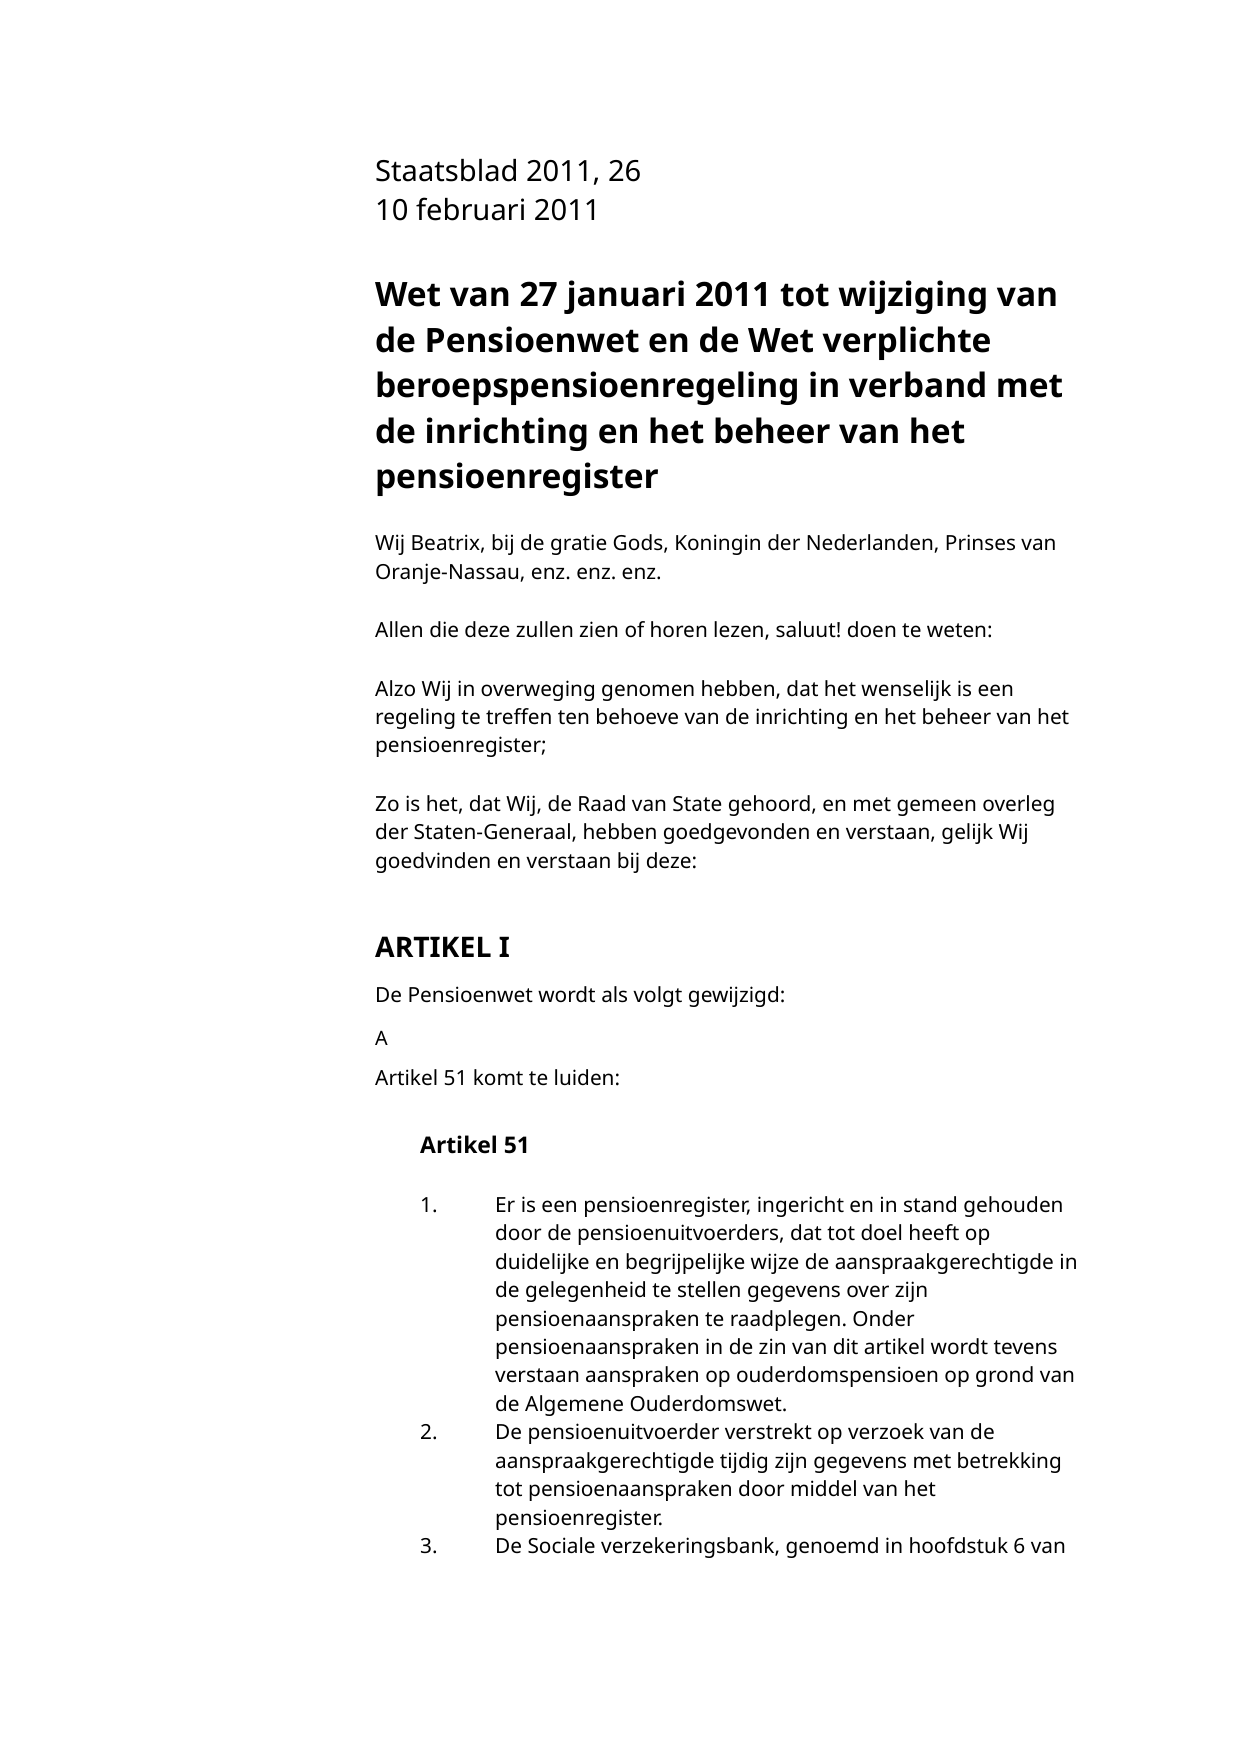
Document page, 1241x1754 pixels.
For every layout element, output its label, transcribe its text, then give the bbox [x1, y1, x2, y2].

list De Sociale verzekeringsbank, genoemd in hoofdstuk 6 van [420, 1531, 1090, 1559]
text Allen die deze zullen zien of horen lezen, saluut! doen te weten: [375, 615, 1090, 644]
text Alzo Wij in overweging genomen hebben, dat het wenselijk is een regeling te treffen ten behoeve van de inrichting en het beheer van het pensioenregister; [375, 674, 1090, 759]
text Wij Beatrix, bij de gratie Gods, Koningin der Nederlanden, Prinses van Oranje-Nassau, enz. enz. enz. [375, 528, 1090, 585]
text Zo is het, dat Wij, de Raad van State gehoord, en met gemeen overleg der Staten-Generaal, hebben goedgevonden en verstaan, gelijk Wij goedvinden en verstaan bij deze: [375, 789, 1090, 874]
text 10 februari 2011 [375, 190, 1090, 229]
subtitle Wet van 27 januari 2011 tot wijziging van de Pensioenwet en de Wet verplichte beroepspensioenregeling in verband met de inrichting en het beheer van het pensioenregister [375, 271, 1090, 498]
text Artikel 51 komt te luiden: [375, 1063, 1090, 1091]
list De pensioenuitvoerder verstrekt op verzoek van de aanspraakgerechtigde tijdig zijn gegevens met betrekking tot pensioenaanspraken door middel van het pensioenregister. [420, 1417, 1090, 1531]
text De Pensioenwet wordt als volgt gewijzigd: [375, 981, 1090, 1009]
text A [375, 1024, 1090, 1051]
list Er is een pensioenregister, ingericht en in stand gehouden door de pensioenuitvoerders, dat tot doel heeft op duidelijke en begrijpelijke wijze de aanspraakgerechtigde in de gelegenheid te stellen gegevens over zijn pensioenaanspraken te raadplegen. Onder pensioenaanspraken in de zin van dit artikel wordt tevens verstaan aanspraken op ouderdomspensioen op grond van de Algemene Ouderdomswet. [420, 1190, 1090, 1417]
subtitle Artikel 51 [420, 1129, 1090, 1160]
subtitle ARTIKEL I [375, 927, 1090, 966]
text Staatsblad 2011, 26 [375, 150, 1090, 190]
